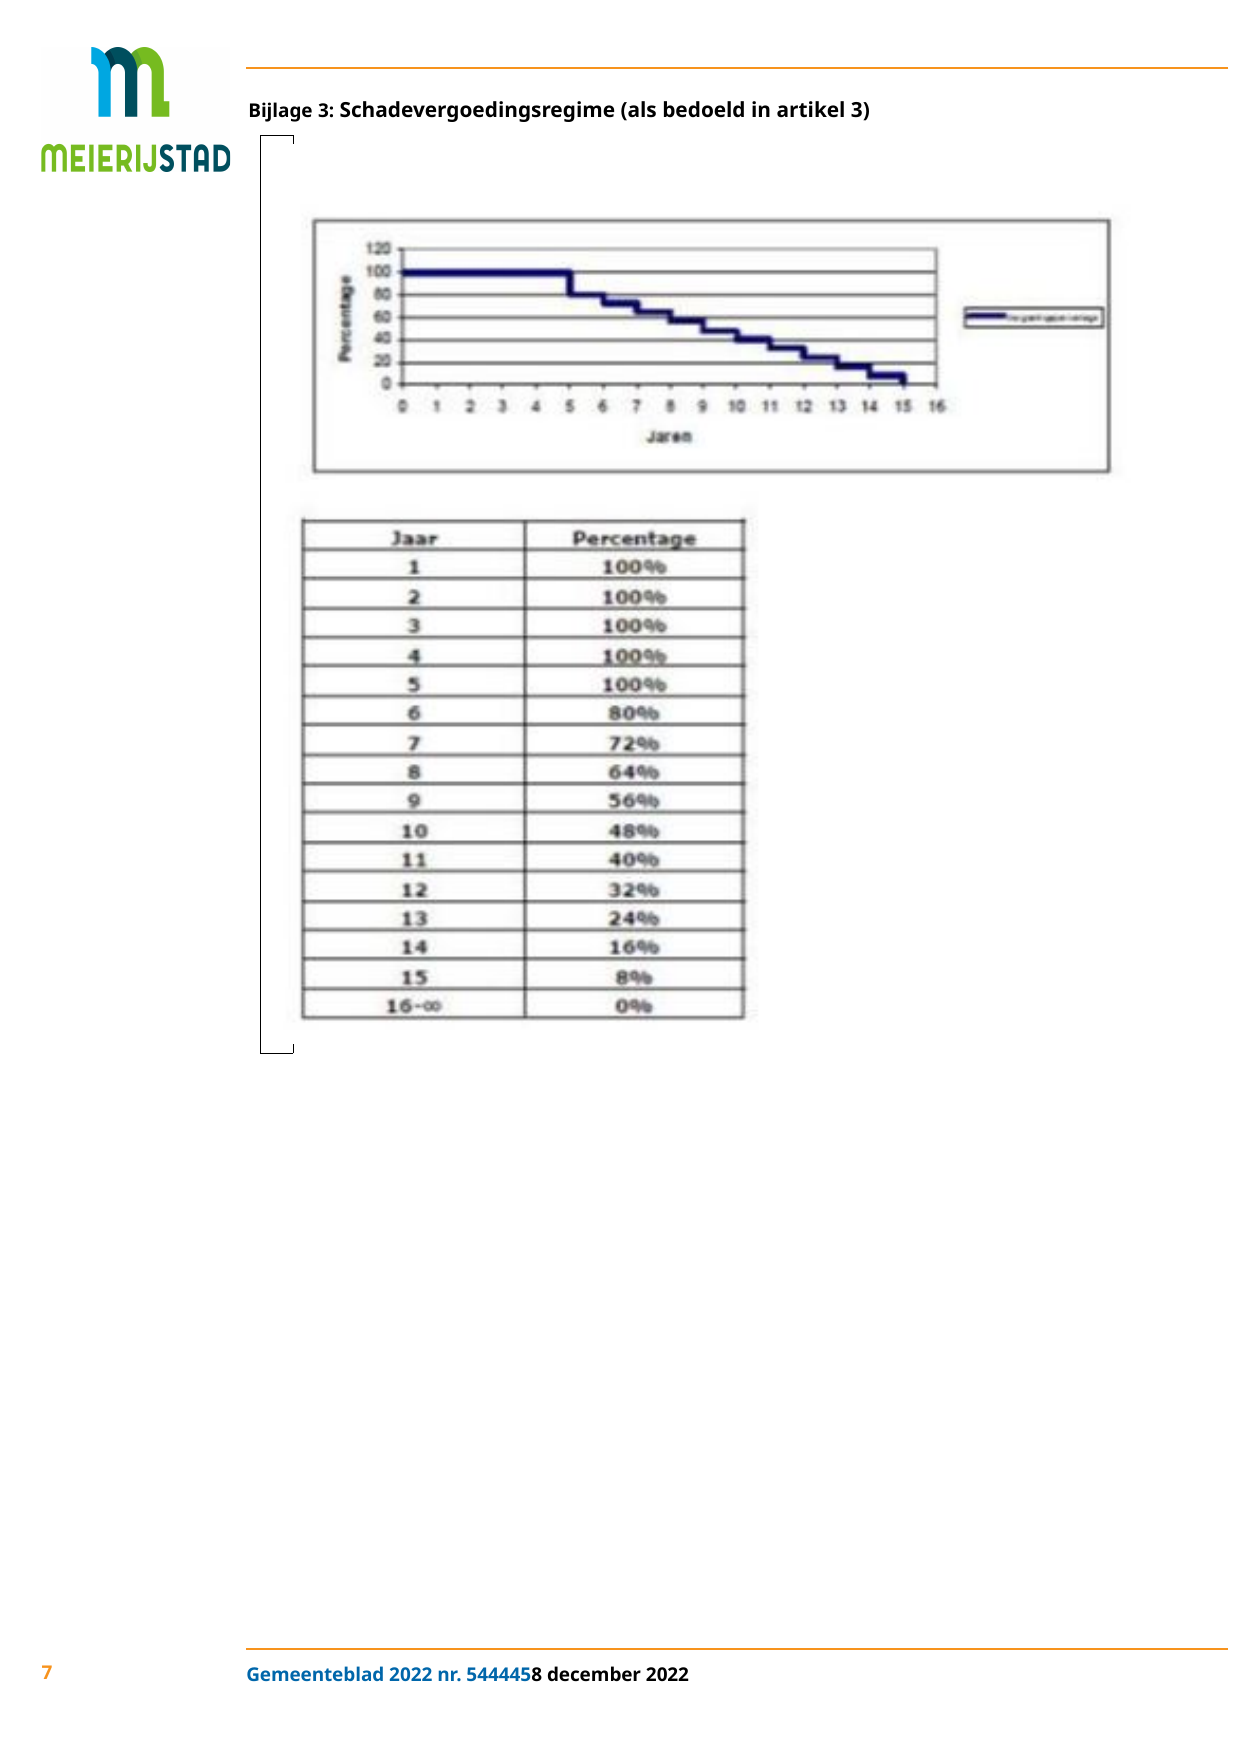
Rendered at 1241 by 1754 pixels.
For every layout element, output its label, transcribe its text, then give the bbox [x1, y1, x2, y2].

picture [41, 47, 231, 172]
text Bijlage 3: Schadevergoedingsregime (als bedoeld in artikel 3) [248, 95, 1152, 123]
picture [268, 144, 1173, 1044]
